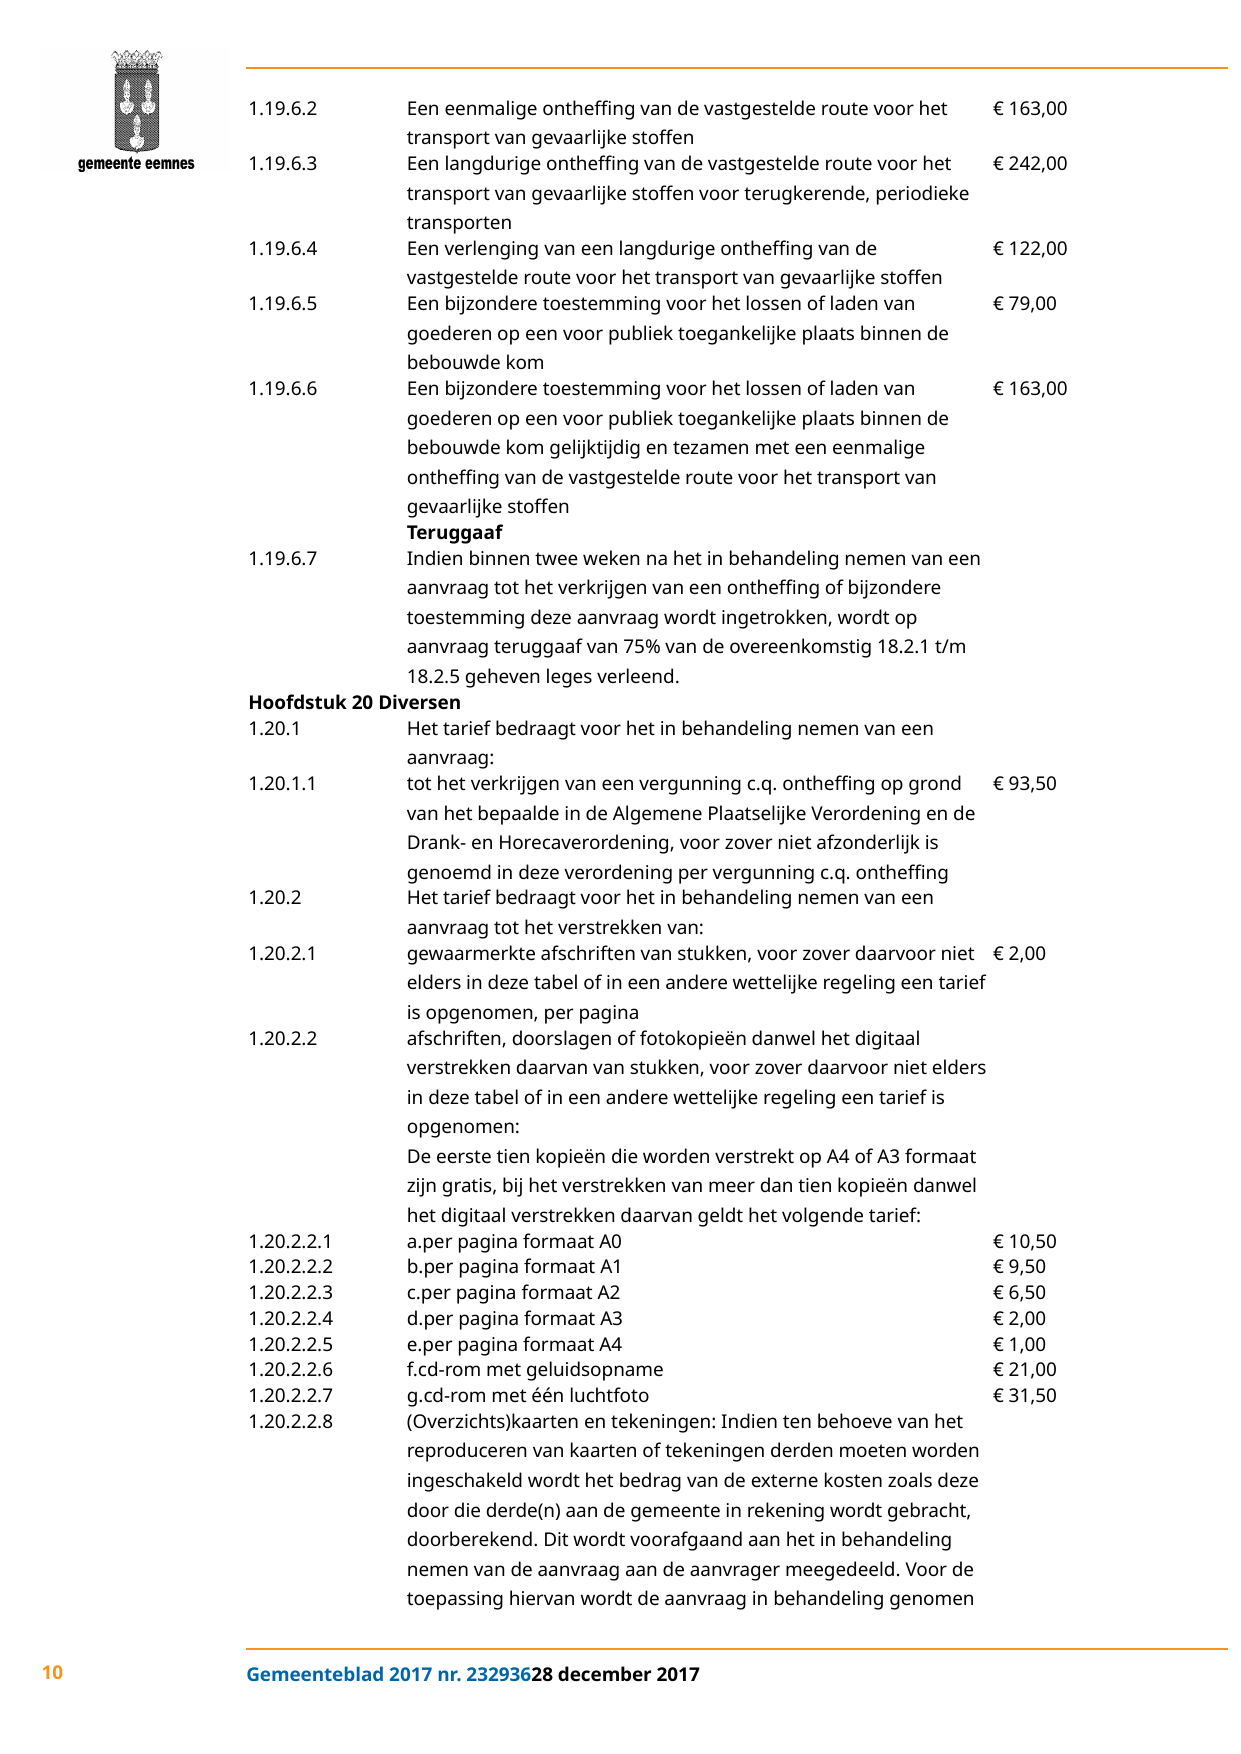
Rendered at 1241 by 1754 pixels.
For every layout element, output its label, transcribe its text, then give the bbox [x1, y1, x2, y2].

table_cell 1.20.2.2.7 [248, 1383, 407, 1408]
table_cell Een eenmalige ontheffing van de vastgestelde route voor het transport van gevaarlijke stoffen [407, 95, 993, 150]
table_cell c.per pagina formaat A2 [407, 1280, 993, 1305]
table_cell € 2,00 [993, 1305, 1152, 1331]
table_cell 1.20.2.2.4 [248, 1305, 407, 1331]
table_cell € 79,00 [993, 290, 1152, 375]
table_cell [993, 1408, 1152, 1611]
table_cell € 242,00 [993, 150, 1152, 235]
table_cell Teruggaaf [407, 519, 993, 545]
table_cell 1.20.1.1 [248, 770, 407, 884]
table_cell g.cd-rom met één luchtfoto [407, 1383, 993, 1408]
table_cell (Overzichts)kaarten en tekeningen: Indien ten behoeve van het reproduceren van kaarten of tekeningen derden moeten worden ingeschakeld wordt het bedrag van de externe kosten zoals deze door die derde(n) aan de gemeente in rekening wordt gebracht, doorberekend. Dit wordt voorafgaand aan het in behandeling nemen van de aanvraag aan de aanvrager meegedeeld. Voor de toepassing hiervan wordt de aanvraag in behandeling genomen [407, 1408, 993, 1611]
table_cell gewaarmerkte afschriften van stukken, voor zover daarvoor niet elders in deze tabel of in een andere wettelijke regeling een tarief is opgenomen, per pagina [407, 940, 993, 1025]
table_cell e.per pagina formaat A4 [407, 1331, 993, 1357]
table_cell 1.20.1 [248, 715, 407, 770]
table_cell € 21,00 [993, 1357, 1152, 1382]
table_cell 1.19.6.4 [248, 235, 407, 290]
table_cell 1.19.6.2 [248, 95, 407, 150]
table_cell Indien binnen twee weken na het in behandeling nemen van een aanvraag tot het verkrijgen van een ontheffing of bijzondere toestemming deze aanvraag wordt ingetrokken, wordt op aanvraag teruggaaf van 75% van de overeenkomstig 18.2.1 t/m 18.2.5 geheven leges verleend. [407, 545, 993, 689]
table_cell [248, 519, 407, 545]
table_cell Hoofdstuk 20 Diversen [248, 689, 1152, 715]
table_cell € 31,50 [993, 1383, 1152, 1408]
table_cell € 2,00 [993, 940, 1152, 1025]
table_cell 1.20.2.2.8 [248, 1408, 407, 1611]
table_cell 1.19.6.5 [248, 290, 407, 375]
table_cell [993, 1025, 1152, 1228]
table_cell € 163,00 [993, 95, 1152, 150]
table_cell 1.20.2.2.3 [248, 1280, 407, 1305]
table_cell a.per pagina formaat A0 [407, 1228, 993, 1254]
table_cell Een langdurige ontheffing van de vastgestelde route voor het transport van gevaarlijke stoffen voor terugkerende, periodieke transporten [407, 150, 993, 235]
table_cell tot het verkrijgen van een vergunning c.q. ontheffing op grond van het bepaalde in de Algemene Plaatselijke Verordening en de Drank- en Horecaverordening, voor zover niet afzonderlijk is genoemd in deze verordening per vergunning c.q. ontheffing [407, 770, 993, 884]
table_cell Het tarief bedraagt voor het in behandeling nemen van een aanvraag: [407, 715, 993, 770]
picture [41, 47, 231, 172]
table_cell 1.20.2.2.1 [248, 1228, 407, 1254]
table_cell 1.19.6.7 [248, 545, 407, 689]
table_cell € 1,00 [993, 1331, 1152, 1357]
table_cell d.per pagina formaat A3 [407, 1305, 993, 1331]
table_cell € 9,50 [993, 1254, 1152, 1279]
table_cell 1.20.2.2.5 [248, 1331, 407, 1357]
table_cell € 122,00 [993, 235, 1152, 290]
table_cell 1.19.6.3 [248, 150, 407, 235]
table_cell € 10,50 [993, 1228, 1152, 1254]
table_cell [993, 519, 1152, 545]
table_cell € 6,50 [993, 1280, 1152, 1305]
table_cell Het tarief bedraagt voor het in behandeling nemen van een aanvraag tot het verstrekken van: [407, 885, 993, 940]
table_cell Een verlenging van een langdurige ontheffing van de vastgestelde route voor het transport van gevaarlijke stoffen [407, 235, 993, 290]
table_cell 1.20.2 [248, 885, 407, 940]
table_cell 1.20.2.2 [248, 1025, 407, 1228]
table_cell afschriften, doorslagen of fotokopieën danwel het digitaal verstrekken daarvan van stukken, voor zover daarvoor niet elders in deze tabel of in een andere wettelijke regeling een tarief is opgenomen: De eerste tien kopieën die worden verstrekt op A4 of A3 formaat zijn gratis, bij het verstrekken van meer dan tien kopieën danwel het digitaal verstrekken daarvan geldt het volgende tarief: [407, 1025, 993, 1228]
table_cell Een bijzondere toestemming voor het lossen of laden van goederen op een voor publiek toegankelijke plaats binnen de bebouwde kom [407, 290, 993, 375]
table_cell f.cd-rom met geluidsopname [407, 1357, 993, 1382]
table_cell 1.20.2.1 [248, 940, 407, 1025]
table_cell € 93,50 [993, 770, 1152, 884]
table_cell [993, 885, 1152, 940]
table_cell [993, 715, 1152, 770]
table_cell Een bijzondere toestemming voor het lossen of laden van goederen op een voor publiek toegankelijke plaats binnen de bebouwde kom gelijktijdig en tezamen met een eenmalige ontheffing van de vastgestelde route voor het transport van gevaarlijke stoffen [407, 375, 993, 519]
table_cell 1.20.2.2.2 [248, 1254, 407, 1279]
table_cell 1.20.2.2.6 [248, 1357, 407, 1382]
table_cell [993, 545, 1152, 689]
table_cell 1.19.6.6 [248, 375, 407, 519]
table_cell b.per pagina formaat A1 [407, 1254, 993, 1279]
table_cell € 163,00 [993, 375, 1152, 519]
